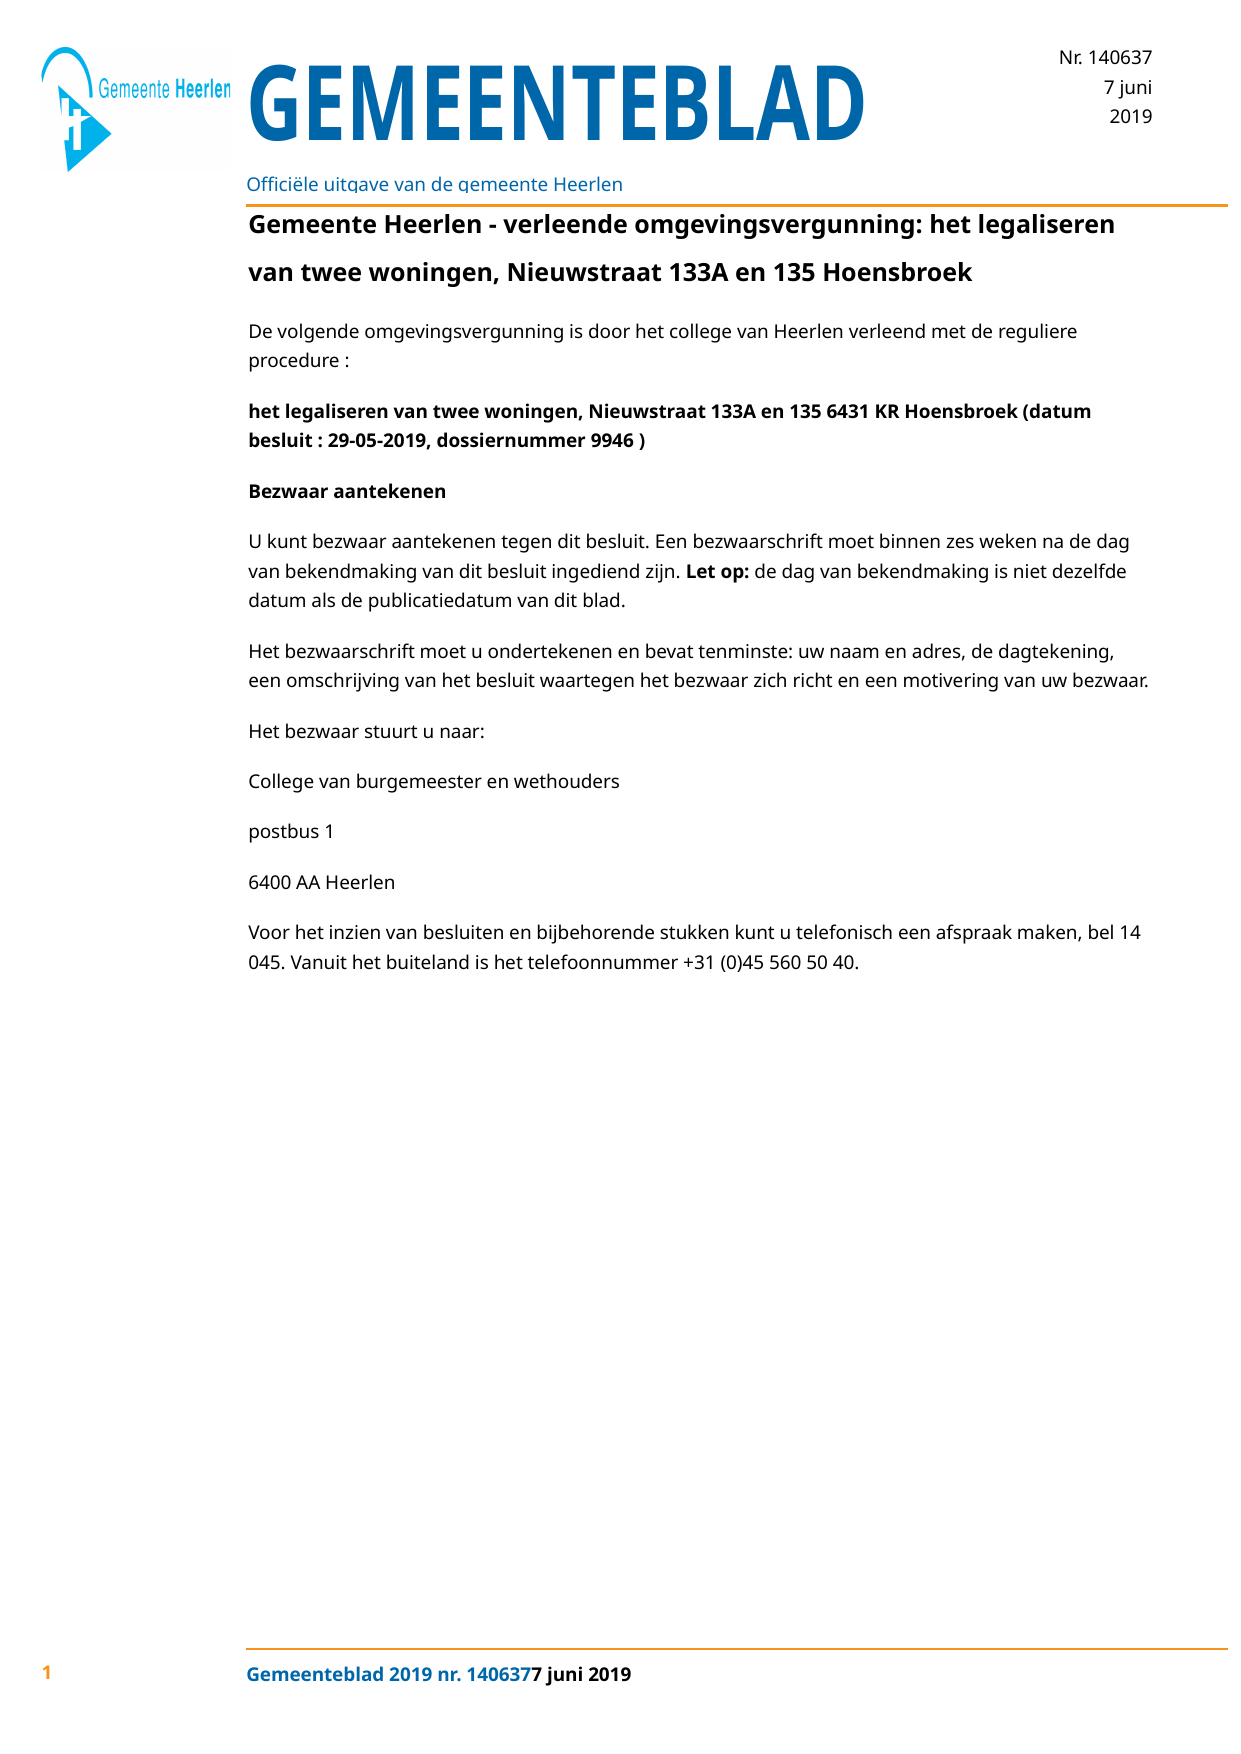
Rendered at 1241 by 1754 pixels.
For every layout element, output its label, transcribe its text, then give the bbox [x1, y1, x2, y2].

text 6400 AA Heerlen [248, 869, 1152, 895]
text Voor het inzien van besluiten en bijbehorende stukken kunt u telefonisch een afspraak maken, bel 14 045. Vanuit het buiteland is het telefoonnummer +31 (0)45 560 50 40. [248, 919, 1152, 975]
text Bezwaar aantekenen [248, 478, 1152, 504]
picture [41, 47, 231, 172]
text U kunt bezwaar aantekenen tegen dit besluit. Een bezwaarschrift moet binnen zes weken na de dag van bekendmaking van dit besluit ingediend zijn. Let op: de dag van bekendmaking is niet dezelfde datum als de publicatiedatum van dit blad. [248, 528, 1152, 613]
text College van burgemeester en wethouders [248, 768, 1152, 794]
text het legaliseren van twee woningen, Nieuwstraat 133A en 135 6431 KR Hoensbroek (datum besluit : 29-05-2019, dossiernummer 9946 ) [248, 398, 1152, 453]
text Het bezwaar stuurt u naar: [248, 718, 1152, 744]
text Het bezwaarschrift moet u ondertekenen en bevat tenminste: uw naam en adres, de dagtekening, een omschrijving van het besluit waartegen het bezwaar zich richt en een motivering van uw bezwaar. [248, 638, 1152, 693]
text postbus 1 [248, 819, 1152, 844]
text De volgende omgevingsvergunning is door het college van Heerlen verleend met de reguliere procedure : [248, 318, 1152, 373]
text Gemeente Heerlen - verleende omgevingsvergunning: het legaliseren van twee woningen, Nieuwstraat 133A en 135 Hoensbroek [248, 207, 1152, 288]
picture [41, 47, 58, 70]
